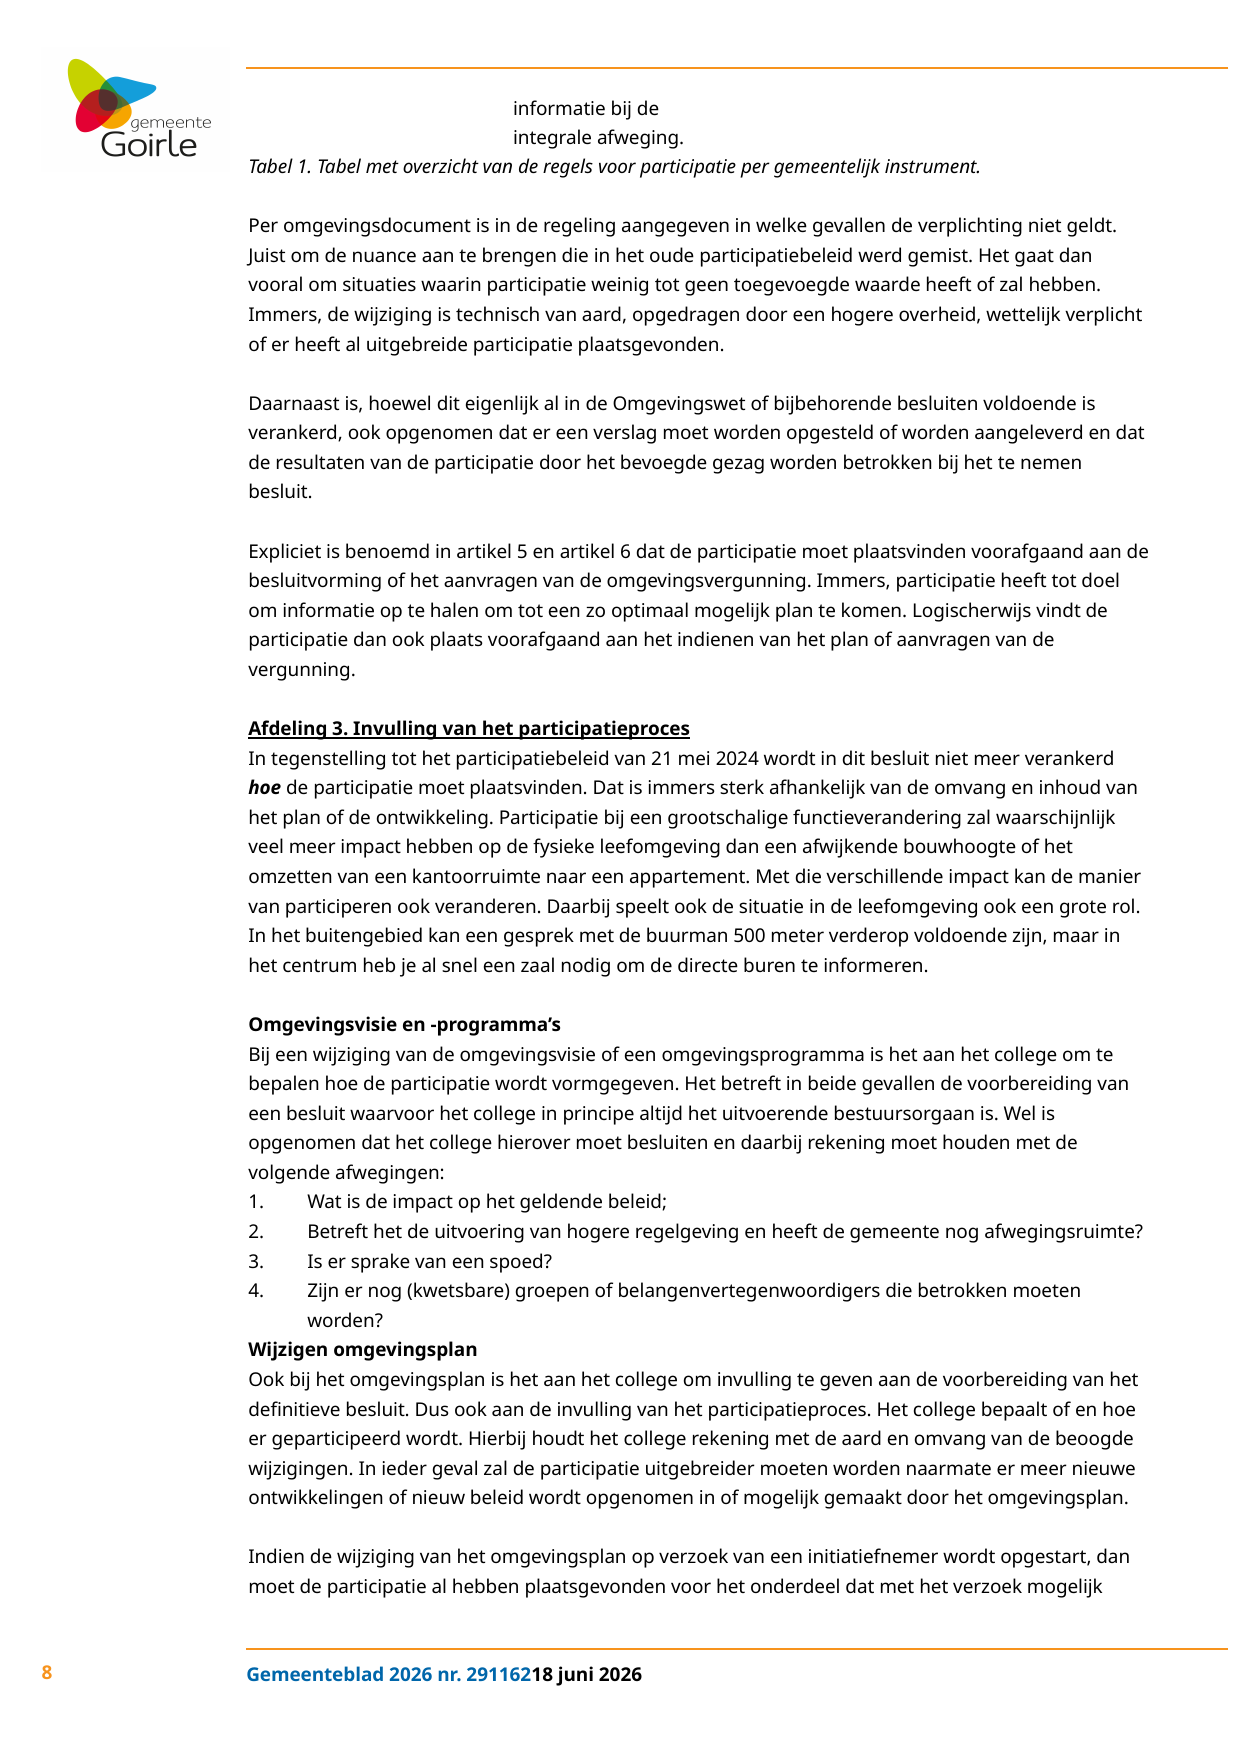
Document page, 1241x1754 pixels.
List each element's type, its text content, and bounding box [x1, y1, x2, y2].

table_cell [704, 95, 910, 150]
list Betreft het de uitvoering van hogere regelgeving en heeft de gemeente nog afwegingsruimte? [248, 1218, 1152, 1244]
text Tabel 1. Tabel met overzicht van de regels voor participatie per gemeentelijk instrument. [248, 153, 1152, 179]
text Indien de wijziging van het omgevingsplan op verzoek van een initiatiefnemer wordt opgestart, dan moet de participatie al hebben plaatsgevonden voor het onderdeel dat met het verzoek mogelijk [248, 1544, 1152, 1599]
text In tegenstelling tot het participatiebeleid van 21 mei 2024 wordt in dit besluit niet meer verankerd hoe de participatie moet plaatsvinden. Dat is immers sterk afhankelijk van de omvang en inhoud van het plan of de ontwikkeling. Participatie bij een grootschalige functieverandering zal waarschijnlijk veel meer impact hebben op de fysieke leefomgeving dan een afwijkende bouwhoogte of het omzetten van een kantoorruimte naar een appartement. Met die verschillende impact kan de manier van participeren ook veranderen. Daarbij speelt ook de situatie in de leefomgeving ook een grote rol. In het buitengebied kan een gesprek met de buurman 500 meter verderop voldoende zijn, maar in het centrum heb je al snel een zaal nodig om de directe buren te informeren. [248, 745, 1152, 978]
table_cell [248, 95, 454, 150]
text Per omgevingsdocument is in de regeling aangegeven in welke gevallen de verplichting niet geldt. Juist om de nuance aan te brengen die in het oude participatiebeleid werd gemist. Het gaat dan vooral om situaties waarin participatie weinig tot geen toegevoegde waarde heeft of zal hebben. Immers, de wijziging is technisch van aard, opgedragen door een hogere overheid, wettelijk verplicht of er heeft al uitgebreide participatie plaatsgevonden. [248, 212, 1152, 357]
table_cell informatie bij de integrale afweging. [454, 95, 704, 150]
picture [41, 47, 231, 172]
list Wat is de impact op het geldende beleid; [248, 1189, 1152, 1214]
text Wijzigen omgevingsplan [248, 1337, 1152, 1362]
text Expliciet is benoemd in artikel 5 en artikel 6 dat de participatie moet plaatsvinden voorafgaand aan de besluitvorming of het aanvragen van de omgevingsvergunning. Immers, participatie heeft tot doel om informatie op te halen om tot een zo optimaal mogelijk plan te komen. Logischerwijs vindt de participatie dan ook plaats voorafgaand aan het indienen van het plan of aanvragen van de vergunning. [248, 538, 1152, 682]
list Is er sprake van een spoed? [248, 1248, 1152, 1274]
text Ook bij het omgevingsplan is het aan het college om invulling te geven aan de voorbereiding van het definitieve besluit. Dus ook aan de invulling van het participatieproces. Het college bepaalt of en hoe er geparticipeerd wordt. Hierbij houdt het college rekening met de aard en omvang van de beoogde wijzigingen. In ieder geval zal de participatie uitgebreider moeten worden naarmate er meer nieuwe ontwikkelingen of nieuw beleid wordt opgenomen in of mogelijk gemaakt door het omgevingsplan. [248, 1366, 1152, 1510]
text Bij een wijziging van de omgevingsvisie of een omgevingsprogramma is het aan het college om te bepalen hoe de participatie wordt vormgegeven. Het betreft in beide gevallen de voorbereiding van een besluit waarvoor het college in principe altijd het uitvoerende bestuursorgaan is. Wel is opgenomen dat het college hierover moet besluiten en daarbij rekening moet houden met de volgende afwegingen: [248, 1041, 1152, 1185]
text Omgevingsvisie en -programma’s [248, 1011, 1152, 1037]
text Afdeling 3. Invulling van het participatieproces [248, 715, 1152, 741]
text Daarnaast is, hoewel dit eigenlijk al in de Omgevingswet of bijbehorende besluiten voldoende is verankerd, ook opgenomen dat er een verslag moet worden opgesteld of worden aangeleverd en dat de resultaten van de participatie door het bevoegde gezag worden betrokken bij het te nemen besluit. [248, 390, 1152, 504]
list Zijn er nog (kwetsbare) groepen of belangenvertegenwoordigers die betrokken moeten worden? [248, 1277, 1152, 1333]
table_cell [910, 95, 1152, 150]
